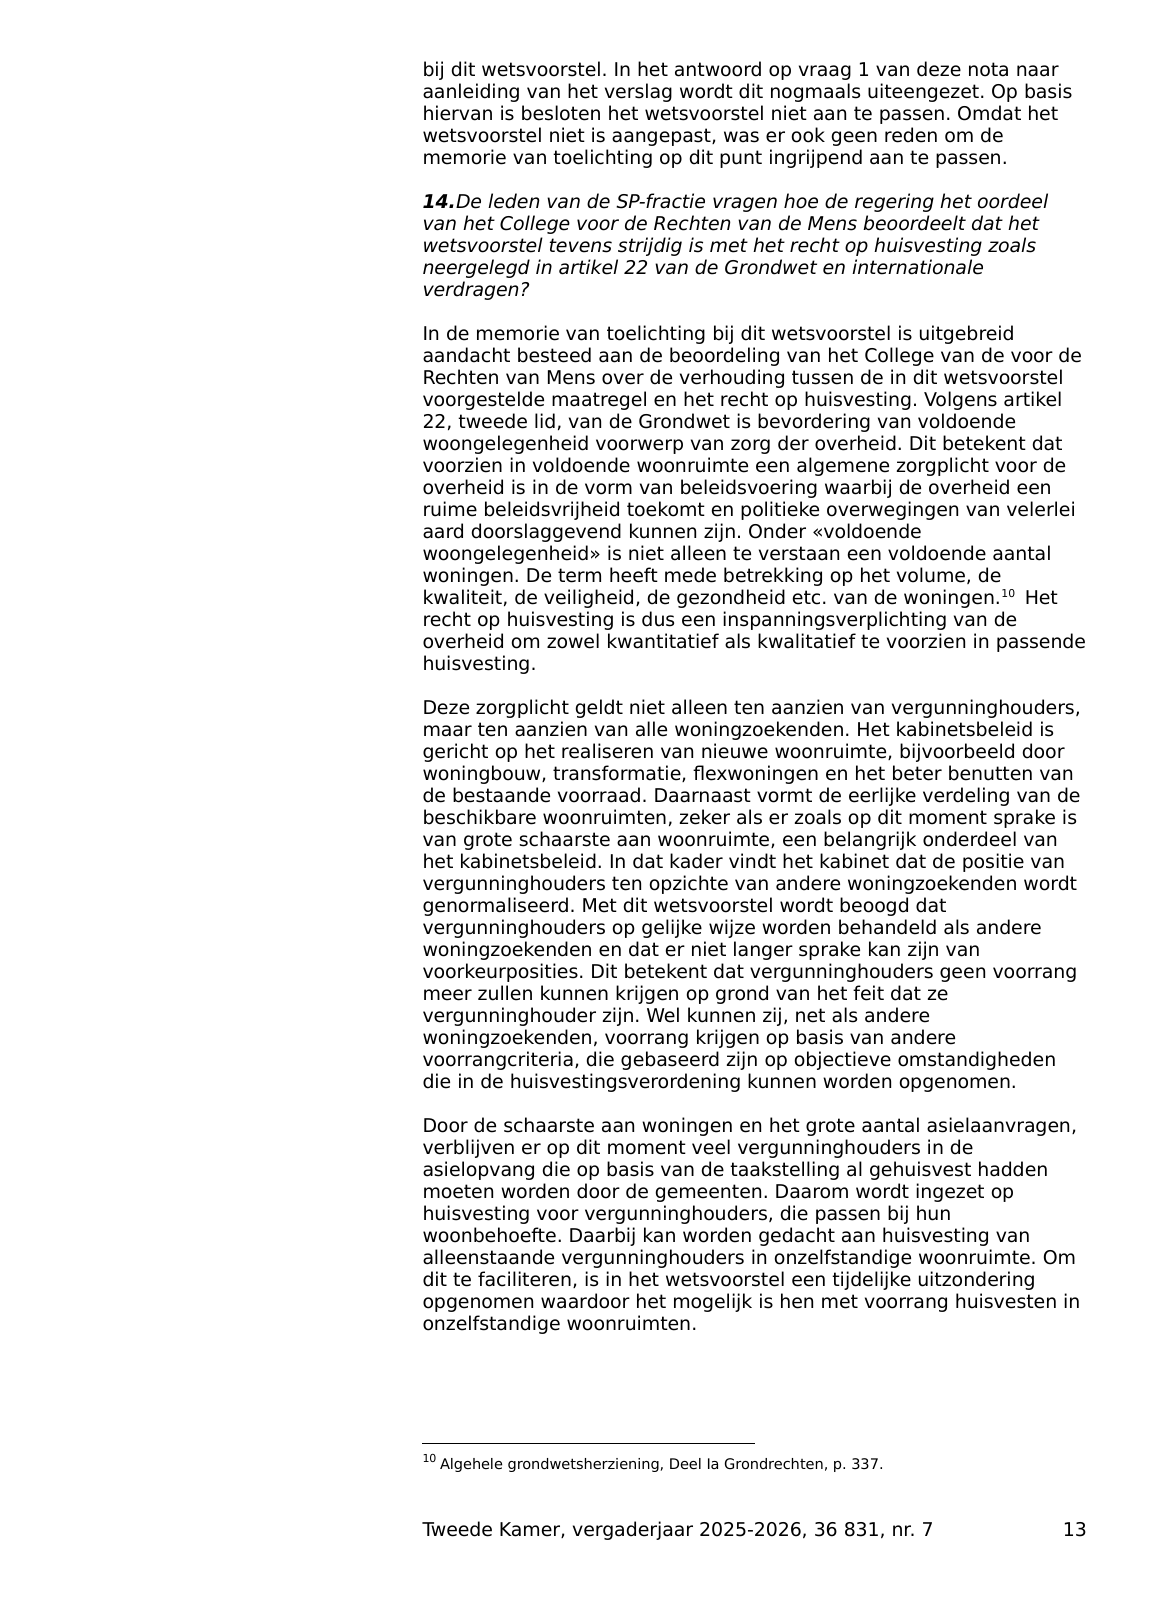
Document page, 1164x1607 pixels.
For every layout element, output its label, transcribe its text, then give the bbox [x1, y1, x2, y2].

text Algehele grondwetsherziening, Deel Ia Grondrechten, p. 337. [422, 1452, 1087, 1474]
text Deze zorgplicht geldt niet alleen ten aanzien van vergunninghouders, maar ten aanzien van alle woningzoekenden. Het kabinetsbeleid is gericht op het realiseren van nieuwe woonruimte, bijvoorbeeld door woningbouw, transformatie, flexwoningen en het beter benutten van de bestaande voorraad. Daarnaast vormt de eerlijke verdeling van de beschikbare woonruimten, zeker als er zoals op dit moment sprake is van grote schaarste aan woonruimte, een belangrijk onderdeel van het kabinetsbeleid. In dat kader vindt het kabinet dat de positie van vergunninghouders ten opzichte van andere woningzoekenden wordt genormaliseerd. Met dit wetsvoorstel wordt beoogd dat vergunninghouders op gelijke wijze worden behandeld als andere woningzoekenden en dat er niet langer sprake kan zijn van voorkeurposities. Dit betekent dat vergunninghouders geen voorrang meer zullen kunnen krijgen op grond van het feit dat ze vergunninghouder zijn. Wel kunnen zij, net als andere woningzoekenden, voorrang krijgen op basis van andere voorrangcriteria, die gebaseerd zijn op objectieve omstandigheden die in de huisvestingsverordening kunnen worden opgenomen. [422, 697, 1087, 1093]
text Door de schaarste aan woningen en het grote aantal asielaanvragen, verblijven er op dit moment veel vergunninghouders in de asielopvang die op basis van de taakstelling al gehuisvest hadden moeten worden door de gemeenten. Daarom wordt ingezet op huisvesting voor vergunninghouders, die passen bij hun woonbehoefte. Daarbij kan worden gedacht aan huisvesting van alleenstaande vergunninghouders in onzelfstandige woonruimte. Om dit te faciliteren, is in het wetsvoorstel een tijdelijke uitzondering opgenomen waardoor het mogelijk is hen met voorrang huisvesten in onzelfstandige woonruimten. [422, 1115, 1087, 1335]
text bij dit wetsvoorstel. In het antwoord op vraag 1 van deze nota naar aanleiding van het verslag wordt dit nogmaals uiteengezet. Op basis hiervan is besloten het wetsvoorstel niet aan te passen. Omdat het wetsvoorstel niet is aangepast, was er ook geen reden om de memorie van toelichting op dit punt ingrijpend aan te passen. [422, 59, 1087, 169]
text 14.De leden van de SP-fractie vragen hoe de regering het oordeel van het College voor de Rechten van de Mens beoordeelt dat het wetsvoorstel tevens strijdig is met het recht op huisvesting zoals neergelegd in artikel 22 van de Grondwet en internationale verdragen? [422, 191, 1087, 301]
text In de memorie van toelichting bij dit wetsvoorstel is uitgebreid aandacht besteed aan de beoordeling van het College van de voor de Rechten van Mens over de verhouding tussen de in dit wetsvoorstel voorgestelde maatregel en het recht op huisvesting. Volgens artikel 22, tweede lid, van de Grondwet is bevordering van voldoende woongelegenheid voorwerp van zorg der overheid. Dit betekent dat voorzien in voldoende woonruimte een algemene zorgplicht voor de overheid is in de vorm van beleidsvoering waarbij de overheid een ruime beleidsvrijheid toekomt en politieke overwegingen van velerlei aard doorslaggevend kunnen zijn. Onder «voldoende woongelegenheid» is niet alleen te verstaan een voldoende aantal woningen. De term heeft mede betrekking op het volume, de kwaliteit, de veiligheid, de gezondheid etc. van de woningen. Het recht op huisvesting is dus een inspanningsverplichting van de overheid om zowel kwantitatief als kwalitatief te voorzien in passende huisvesting. [422, 323, 1087, 675]
